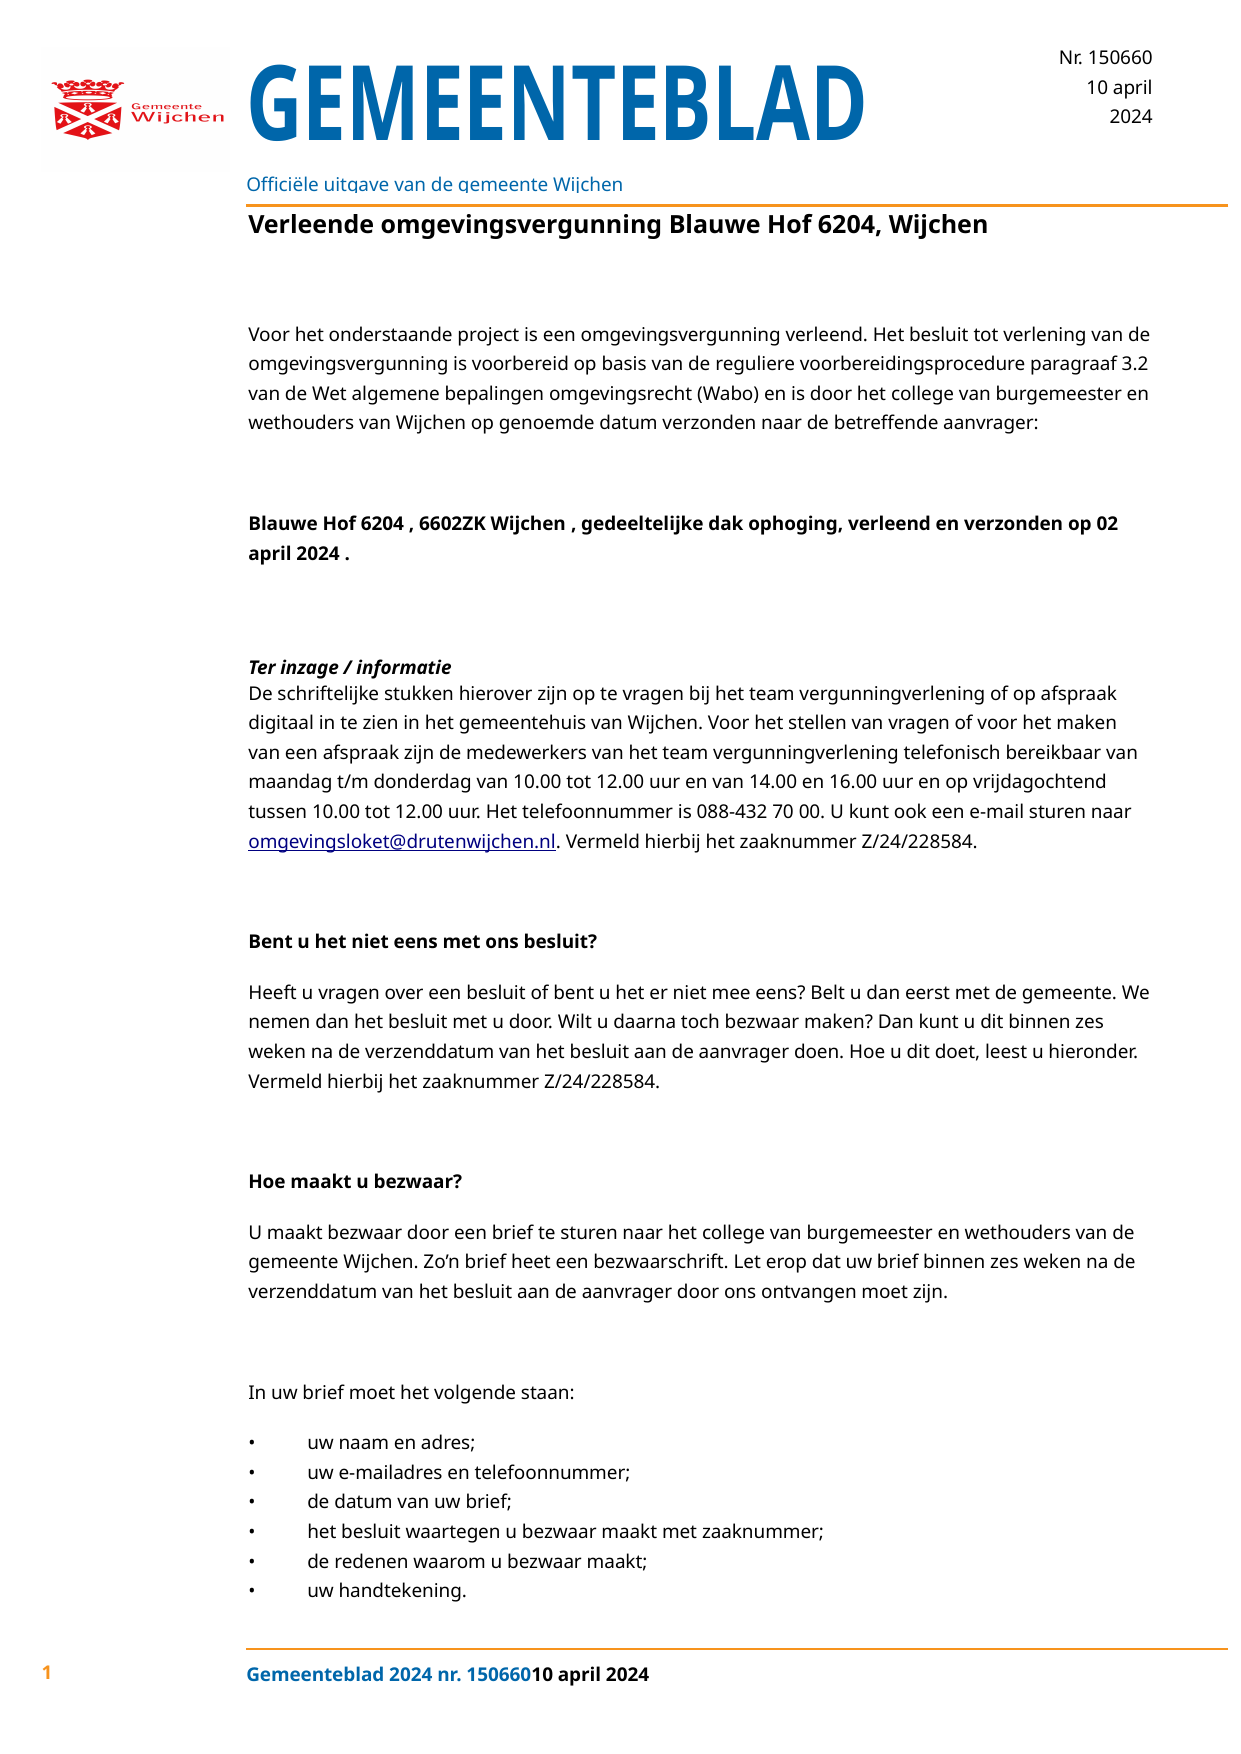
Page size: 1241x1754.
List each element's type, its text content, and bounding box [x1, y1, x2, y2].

list uw e-mailadres en telefoonnummer; [248, 1459, 1152, 1485]
list uw naam en adres; [248, 1429, 1152, 1455]
text Blauwe Hof 6204 , 6602ZK Wijchen , gedeeltelijke dak ophoging, verleend en verzonden op 02 april 2024 . [248, 510, 1152, 566]
text Ter inzage / informatie [248, 654, 1152, 680]
list de redenen waarom u bezwaar maakt; [248, 1548, 1152, 1574]
text Hoe maakt u bezwaar? [248, 1169, 1152, 1194]
list uw handtekening. [248, 1577, 1152, 1603]
text Verleende omgevingsvergunning Blauwe Hof 6204, Wijchen [248, 207, 1152, 241]
list het besluit waartegen u bezwaar maakt met zaaknummer; [248, 1518, 1152, 1544]
text Voor het onderstaande project is een omgevingsvergunning verleend. Het besluit tot verlening van de omgevingsvergunning is voorbereid op basis van de reguliere voorbereidingsprocedure paragraaf 3.2 van de Wet algemene bepalingen omgevingsrecht (Wabo) en is door het college van burgemeester en wethouders van Wijchen op genoemde datum verzonden naar de betreffende aanvrager: [248, 321, 1152, 435]
text U maakt bezwaar door een brief te sturen naar het college van burgemeester en wethouders van de gemeente Wijchen. Zo’n brief heet een bezwaarschrift. Let erop dat uw brief binnen zes weken na de verzenddatum van het besluit aan de aanvrager door ons ontvangen moet zijn. [248, 1219, 1152, 1304]
text In uw brief moet het volgende staan: [248, 1379, 1152, 1405]
picture [41, 47, 231, 172]
text Heeft u vragen over een besluit of bent u het er niet mee eens? Belt u dan eerst met de gemeente. We nemen dan het besluit met u door. Wilt u daarna toch bezwaar maken? Dan kunt u dit binnen zes weken na de verzenddatum van het besluit aan de aanvrager doen. Hoe u dit doet, leest u hieronder. Vermeld hierbij het zaaknummer Z/24/228584. [248, 979, 1152, 1094]
text Bent u het niet eens met ons besluit? [248, 929, 1152, 954]
list de datum van uw brief; [248, 1489, 1152, 1514]
text De schriftelijke stukken hierover zijn op te vragen bij het team vergunningverlening of op afspraak digitaal in te zien in het gemeentehuis van Wijchen. Voor het stellen van vragen of voor het maken van een afspraak zijn de medewerkers van het team vergunningverlening telefonisch bereikbaar van maandag t/m donderdag van 10.00 tot 12.00 uur en van 14.00 en 16.00 uur en op vrijdagochtend tussen 10.00 tot 12.00 uur. Het telefoonnummer is 088-432 70 00. U kunt ook een e-mail sturen naar omgevingsloket@drutenwijchen.nl. Vermeld hierbij het zaaknummer Z/24/228584. [248, 680, 1152, 854]
